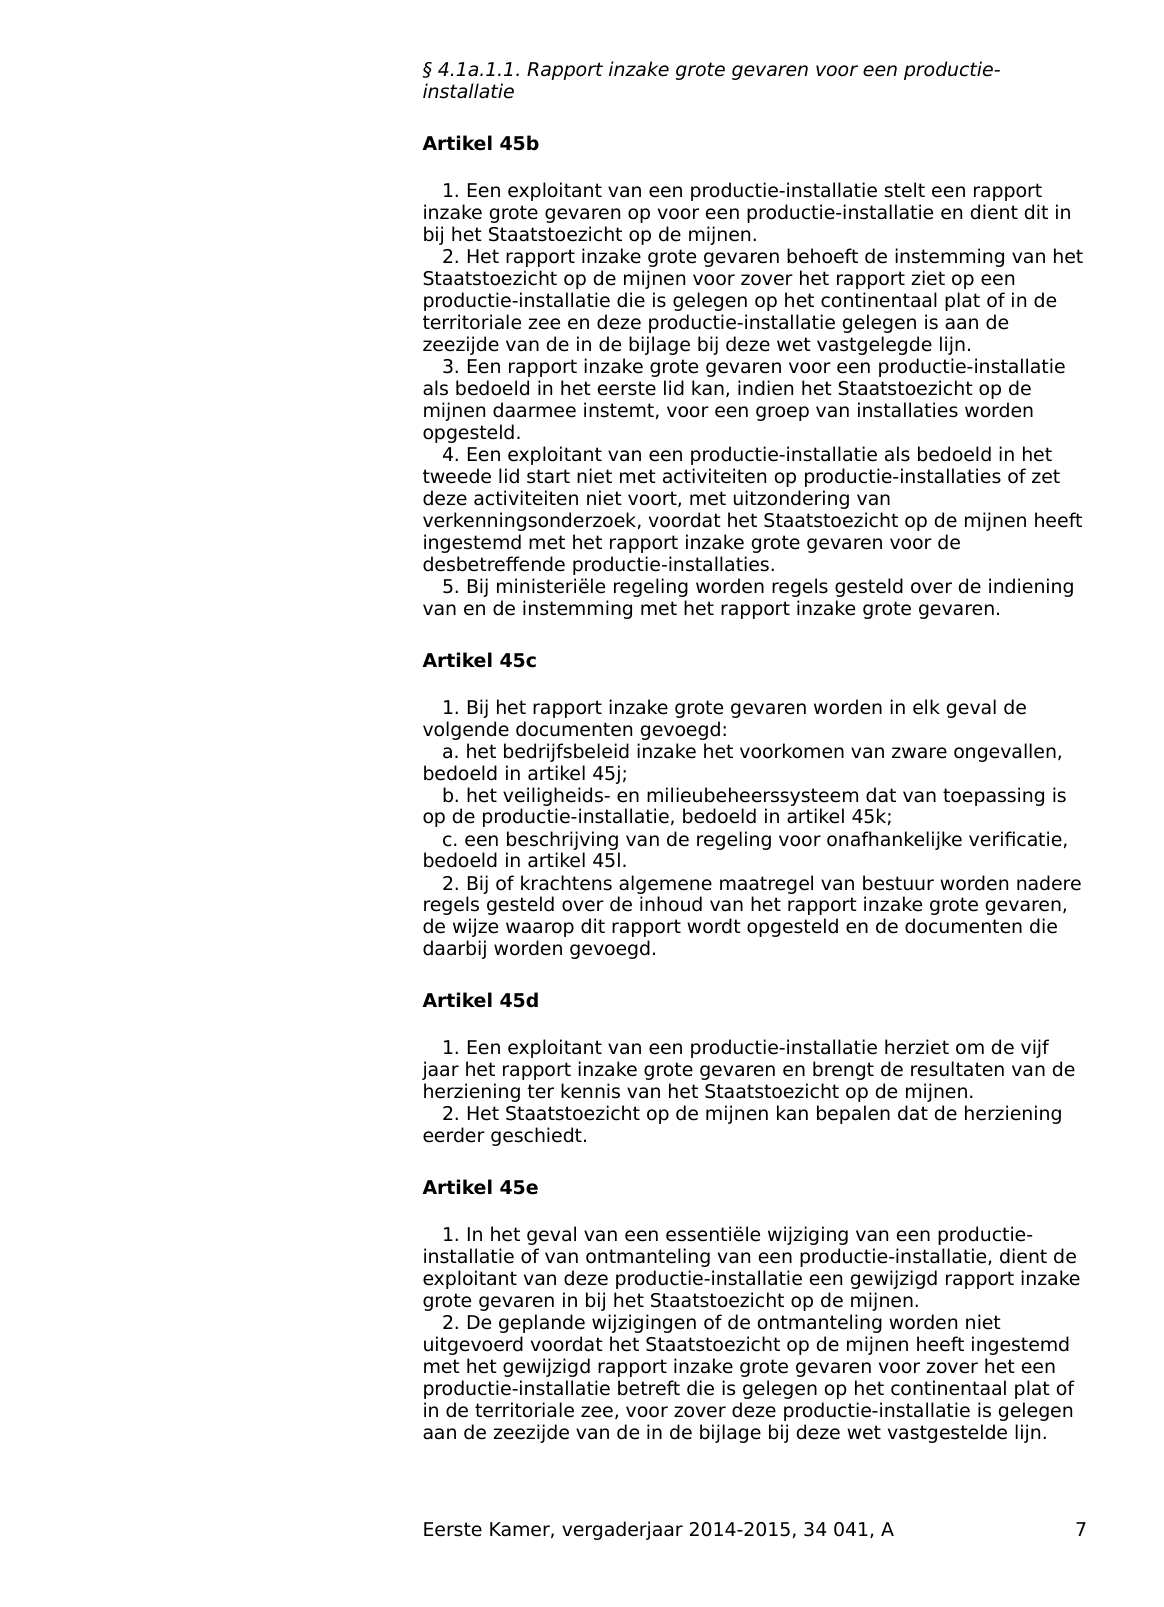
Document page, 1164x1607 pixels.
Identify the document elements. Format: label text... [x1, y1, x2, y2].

subtitle § 4.1a.1.1. Rapport inzake grote gevaren voor een productie-installatie [422, 59, 1087, 103]
text 3. Een rapport inzake grote gevaren voor een productie-installatie als bedoeld in het eerste lid kan, indien het Staatstoezicht op de mijnen daarmee instemt, voor een groep van installaties worden opgesteld. [422, 356, 1087, 444]
text 2. Bij of krachtens algemene maatregel van bestuur worden nadere regels gesteld over de inhoud van het rapport inzake grote gevaren, de wijze waarop dit rapport wordt opgesteld en de documenten die daarbij worden gevoegd. [422, 872, 1087, 960]
text 2. Het Staatstoezicht op de mijnen kan bepalen dat de herziening eerder geschiedt. [422, 1103, 1087, 1147]
text 2. De geplande wijzigingen of de ontmanteling worden niet uitgevoerd voordat het Staatstoezicht op de mijnen heeft ingestemd met het gewijzigd rapport inzake grote gevaren voor zover het een productie-installatie betreft die is gelegen op het continentaal plat of in de territoriale zee, voor zover deze productie-installatie is gelegen aan de zeezijde van de in de bijlage bij deze wet vastgestelde lijn. [422, 1312, 1087, 1444]
text c. een beschrijving van de regeling voor onafhankelijke verificatie, bedoeld in artikel 45l. [422, 828, 1087, 872]
text b. het veiligheids- en milieubeheerssysteem dat van toepassing is op de productie-installatie, bedoeld in artikel 45k; [422, 784, 1087, 828]
text 5. Bij ministeriële regeling worden regels gesteld over de indiening van en de instemming met het rapport inzake grote gevaren. [422, 576, 1087, 619]
text 2. Het rapport inzake grote gevaren behoeft de instemming van het Staatstoezicht op de mijnen voor zover het rapport ziet op een productie-installatie die is gelegen op het continentaal plat of in de territoriale zee en deze productie-installatie gelegen is aan de zeezijde van de in de bijlage bij deze wet vastgelegde lijn. [422, 246, 1087, 356]
text 1. In het geval van een essentiële wijziging van een productie-installatie of van ontmanteling van een productie-installatie, dient de exploitant van deze productie-installatie een gewijzigd rapport inzake grote gevaren in bij het Staatstoezicht op de mijnen. [422, 1224, 1087, 1312]
text 4. Een exploitant van een productie-installatie als bedoeld in het tweede lid start niet met activiteiten op productie-installaties of zet deze activiteiten niet voort, met uitzondering van verkenningsonderzoek, voordat het Staatstoezicht op de mijnen heeft ingestemd met het rapport inzake grote gevaren voor de desbetreffende productie-installaties. [422, 444, 1087, 576]
subtitle Artikel 45d [422, 990, 1087, 1012]
text 1. Een exploitant van een productie-installatie herziet om de vijf jaar het rapport inzake grote gevaren en brengt de resultaten van de herziening ter kennis van het Staatstoezicht op de mijnen. [422, 1037, 1087, 1103]
text 1. Bij het rapport inzake grote gevaren worden in elk geval de volgende documenten gevoegd: [422, 697, 1087, 741]
subtitle Artikel 45b [422, 133, 1087, 155]
text 1. Een exploitant van een productie-installatie stelt een rapport inzake grote gevaren op voor een productie-installatie en dient dit in bij het Staatstoezicht op de mijnen. [422, 180, 1087, 246]
subtitle Artikel 45e [422, 1177, 1087, 1199]
text a. het bedrijfsbeleid inzake het voorkomen van zware ongevallen, bedoeld in artikel 45j; [422, 741, 1087, 784]
subtitle Artikel 45c [422, 649, 1087, 672]
